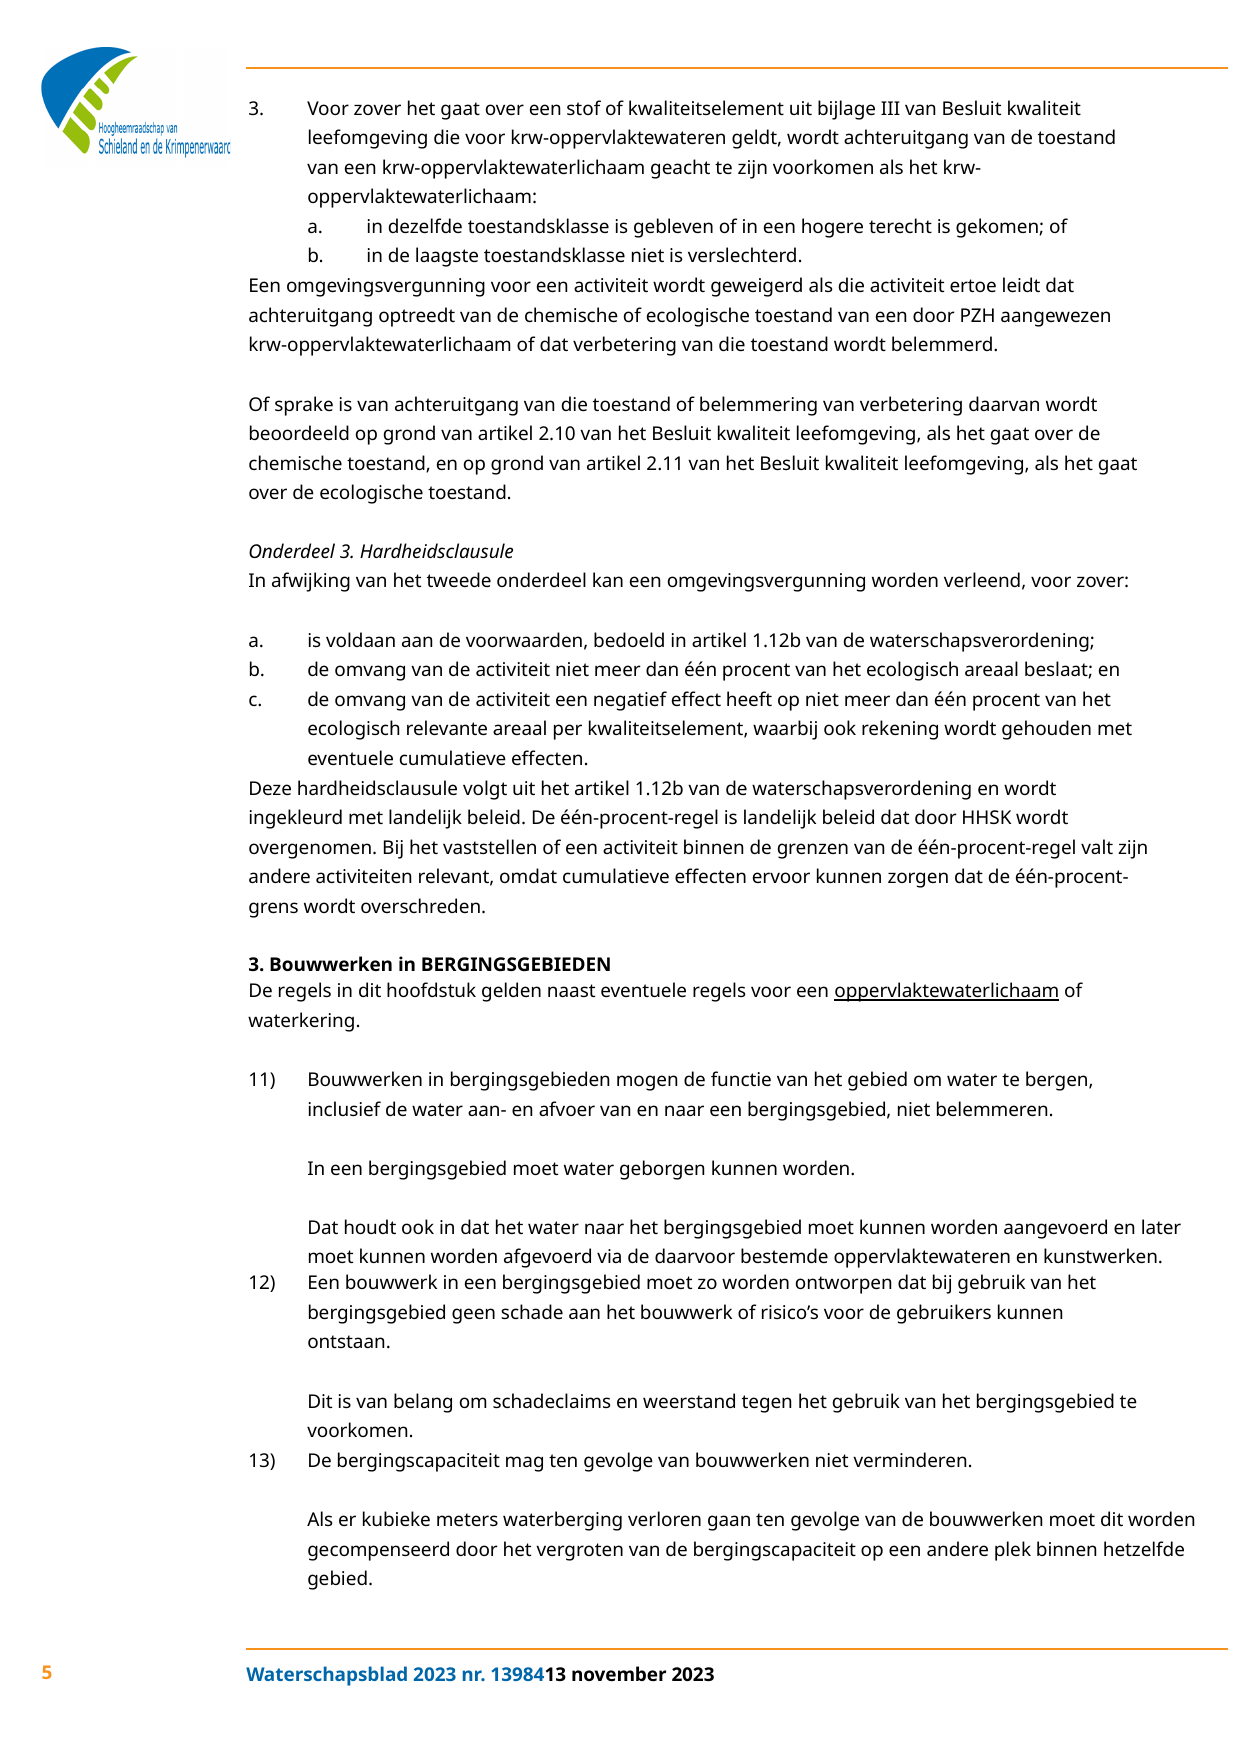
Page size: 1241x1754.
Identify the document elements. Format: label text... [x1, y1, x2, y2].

list de omvang van de activiteit een negatief effect heeft op niet meer dan één procent van het ecologisch relevante areaal per kwaliteitselement, waarbij ook rekening wordt gehouden met eventuele cumulatieve effecten. [248, 686, 1152, 771]
list is voldaan aan de voorwaarden, bedoeld in artikel 1.12b van de waterschapsverordening; [248, 627, 1152, 652]
text In afwijking van het tweede onderdeel kan een omgevingsvergunning worden verleend, voor zover: [248, 568, 1152, 593]
list in de laagste toestandsklasse niet is verslechterd. [307, 243, 1152, 268]
text Onderdeel 3. Hardheidsclausule [248, 538, 1152, 564]
picture [41, 47, 231, 172]
list De bergingscapaciteit mag ten gevolge van bouwwerken niet verminderen. [248, 1447, 1152, 1473]
table_header Dit is van belang om schadeclaims en weerstand tegen het gebruik van het bergingsgebied te voorkomen. [307, 1388, 1211, 1443]
list Bouwwerken in bergingsgebieden mogen de functie van het gebied om water te bergen, inclusief de water aan- en afvoer van en naar een bergingsgebied, niet belemmeren. [248, 1066, 1152, 1121]
list in dezelfde toestandsklasse is gebleven of in een hogere terecht is gekomen; of [307, 213, 1152, 239]
text 3. Bouwwerken in BERGINGSGEBIEDEN [248, 952, 1152, 977]
table_header Als er kubieke meters waterberging verloren gaan ten gevolge van de bouwwerken moet dit worden gecompenseerd door het vergroten van de bergingscapaciteit op een andere plek binnen hetzelfde gebied. [307, 1506, 1211, 1591]
text De regels in dit hoofdstuk gelden naast eventuele regels voor een oppervlaktewaterlichaam of waterkering. [248, 977, 1152, 1033]
table_header In een bergingsgebied moet water geborgen kunnen worden. Dat houdt ook in dat het water naar het bergingsgebied moet kunnen worden aangevoerd en later moet kunnen worden afgevoerd via de daarvoor bestemde oppervlaktewateren en kunstwerken. [307, 1155, 1211, 1269]
list Voor zover het gaat over een stof of kwaliteitselement uit bijlage III van Besluit kwaliteit leefomgeving die voor krw-oppervlaktewateren geldt, wordt achteruitgang van de toestand van een krw-oppervlaktewaterlichaam geacht te zijn voorkomen als het krw-oppervlaktewaterlichaam: [248, 95, 1152, 209]
table_header Een omgevingsvergunning voor een activiteit wordt geweigerd als die activiteit ertoe leidt dat achteruitgang optreedt van de chemische of ecologische toestand van een door PZH aangewezen krw-oppervlaktewaterlichaam of dat verbetering van die toestand wordt belemmerd. Of sprake is van achteruitgang van die toestand of belemmering van verbetering daarvan wordt beoordeeld op grond van artikel 2.10 van het Besluit kwaliteit leefomgeving, als het gaat over de chemische toestand, en op grond van artikel 2.11 van het Besluit kwaliteit leefomgeving, als het gaat over de ecologische toestand. [248, 273, 1152, 505]
list de omvang van de activiteit niet meer dan één procent van het ecologisch areaal beslaat; en [248, 656, 1152, 682]
list Een bouwwerk in een bergingsgebied moet zo worden ontworpen dat bij gebruik van het bergingsgebied geen schade aan het bouwwerk of risico’s voor de gebruikers kunnen ontstaan. [248, 1269, 1152, 1354]
table_header Deze hardheidsclausule volgt uit het artikel 1.12b van de waterschapsverordening en wordt ingekleurd met landelijk beleid. De één-procent-regel is landelijk beleid dat door HHSK wordt overgenomen. Bij het vaststellen of een activiteit binnen de grenzen van de één-procent-regel valt zijn andere activiteiten relevant, omdat cumulatieve effecten ervoor kunnen zorgen dat de één-procent-grens wordt overschreden. [248, 775, 1152, 919]
